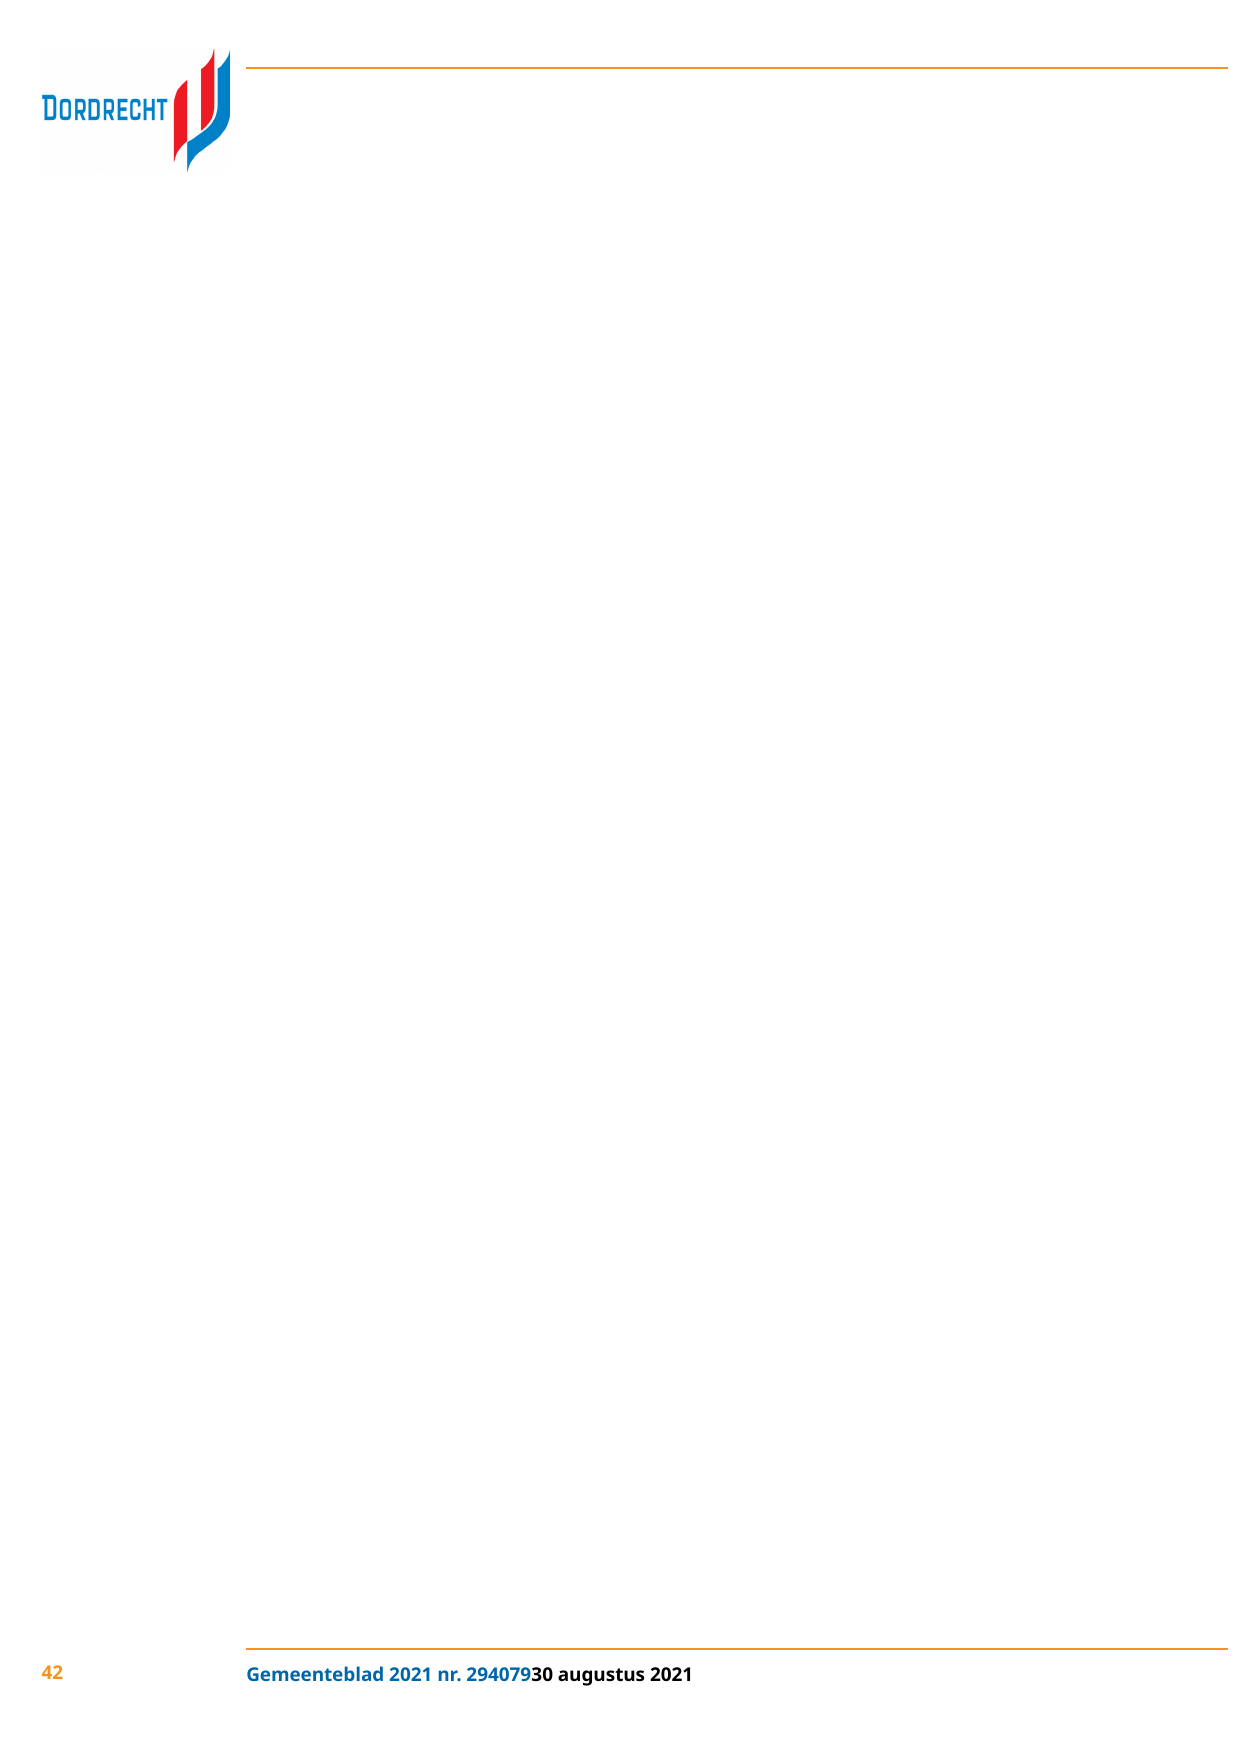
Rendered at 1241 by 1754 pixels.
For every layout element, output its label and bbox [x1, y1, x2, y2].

picture [41, 47, 231, 172]
